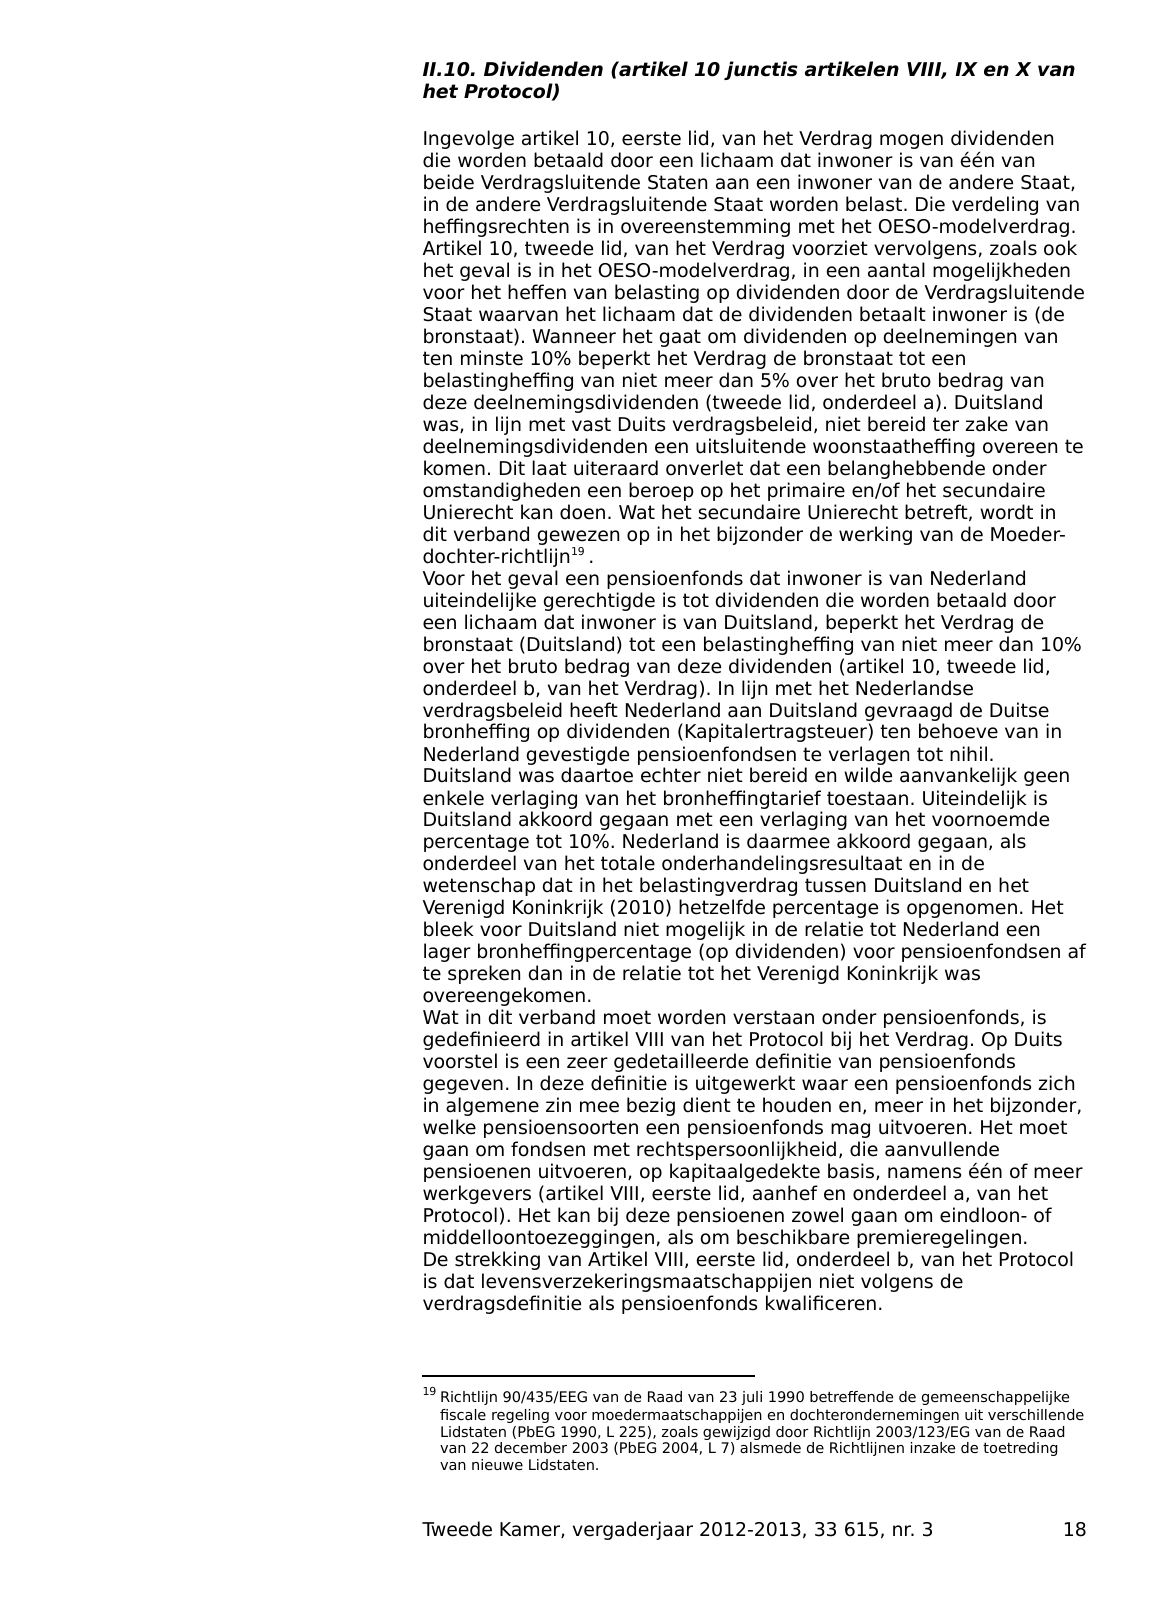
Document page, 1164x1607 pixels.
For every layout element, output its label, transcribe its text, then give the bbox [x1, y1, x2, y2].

text Voor het geval een pensioenfonds dat inwoner is van Nederland uiteindelijke gerechtigde is tot dividenden die worden betaald door een lichaam dat inwoner is van Duitsland, beperkt het Verdrag de bronstaat (Duitsland) tot een belastingheffing van niet meer dan 10% over het bruto bedrag van deze dividenden (artikel 10, tweede lid, onderdeel b, van het Verdrag). In lijn met het Nederlandse verdragsbeleid heeft Nederland aan Duitsland gevraagd de Duitse bronheffing op dividenden (Kapitalertragsteuer) ten behoeve van in Nederland gevestigde pensioenfondsen te verlagen tot nihil. Duitsland was daartoe echter niet bereid en wilde aanvankelijk geen enkele verlaging van het bronheffingtarief toestaan. Uiteindelijk is Duitsland akkoord gegaan met een verlaging van het voornoemde percentage tot 10%. Nederland is daarmee akkoord gegaan, als onderdeel van het totale onderhandelingsresultaat en in de wetenschap dat in het belastingverdrag tussen Duitsland en het Verenigd Koninkrijk (2010) hetzelfde percentage is opgenomen. Het bleek voor Duitsland niet mogelijk in de relatie tot Nederland een lager bronheffingpercentage (op dividenden) voor pensioenfondsen af te spreken dan in de relatie tot het Verenigd Koninkrijk was overeengekomen. [422, 568, 1087, 1007]
subtitle II.10. Dividenden (artikel 10 junctis artikelen VIII, IX en X van het Protocol) [422, 59, 1087, 103]
text Wat in dit verband moet worden verstaan onder pensioenfonds, is gedefinieerd in artikel VIII van het Protocol bij het Verdrag. Op Duits voorstel is een zeer gedetailleerde definitie van pensioenfonds gegeven. In deze definitie is uitgewerkt waar een pensioenfonds zich in algemene zin mee bezig dient te houden en, meer in het bijzonder, welke pensioensoorten een pensioenfonds mag uitvoeren. Het moet gaan om fondsen met rechtspersoonlijkheid, die aanvullende pensioenen uitvoeren, op kapitaalgedekte basis, namens één of meer werkgevers (artikel VIII, eerste lid, aanhef en onderdeel a, van het Protocol). Het kan bij deze pensioenen zowel gaan om eindloon- of middelloontoezeggingen, als om beschikbare premieregelingen. [422, 1007, 1087, 1249]
text De strekking van Artikel VIII, eerste lid, onderdeel b, van het Protocol is dat levensverzekeringsmaatschappijen niet volgens de verdragsdefinitie als pensioenfonds kwalificeren. [422, 1249, 1087, 1315]
text Artikel 10, tweede lid, van het Verdrag voorziet vervolgens, zoals ook het geval is in het OESO-modelverdrag, in een aantal mogelijkheden voor het heffen van belasting op dividenden door de Verdragsluitende Staat waarvan het lichaam dat de dividenden betaalt inwoner is (de bronstaat). Wanneer het gaat om dividenden op deelnemingen van ten minste 10% beperkt het Verdrag de bronstaat tot een belastingheffing van niet meer dan 5% over het bruto bedrag van deze deelnemingsdividenden (tweede lid, onderdeel a). Duitsland was, in lijn met vast Duits verdragsbeleid, niet bereid ter zake van deelnemingsdividenden een uitsluitende woonstaatheffing overeen te komen. Dit laat uiteraard onverlet dat een belanghebbende onder omstandigheden een beroep op het primaire en/of het secundaire Unierecht kan doen. Wat het secundaire Unierecht betreft, wordt in dit verband gewezen op in het bijzonder de werking van de Moeder-dochter-richtlijn. [422, 238, 1087, 568]
text Richtlijn 90/435/EEG van de Raad van 23 juli 1990 betreffende de gemeenschappelijke fiscale regeling voor moedermaatschappijen en dochterondernemingen uit verschillende Lidstaten (PbEG 1990, L 225), zoals gewijzigd door Richtlijn 2003/123/EG van de Raad van 22 december 2003 (PbEG 2004, L 7) alsmede de Richtlijnen inzake de toetreding van nieuwe Lidstaten. [422, 1385, 1087, 1474]
text Ingevolge artikel 10, eerste lid, van het Verdrag mogen dividenden die worden betaald door een lichaam dat inwoner is van één van beide Verdragsluitende Staten aan een inwoner van de andere Staat, in de andere Verdragsluitende Staat worden belast. Die verdeling van heffingsrechten is in overeenstemming met het OESO-modelverdrag. [422, 128, 1087, 238]
